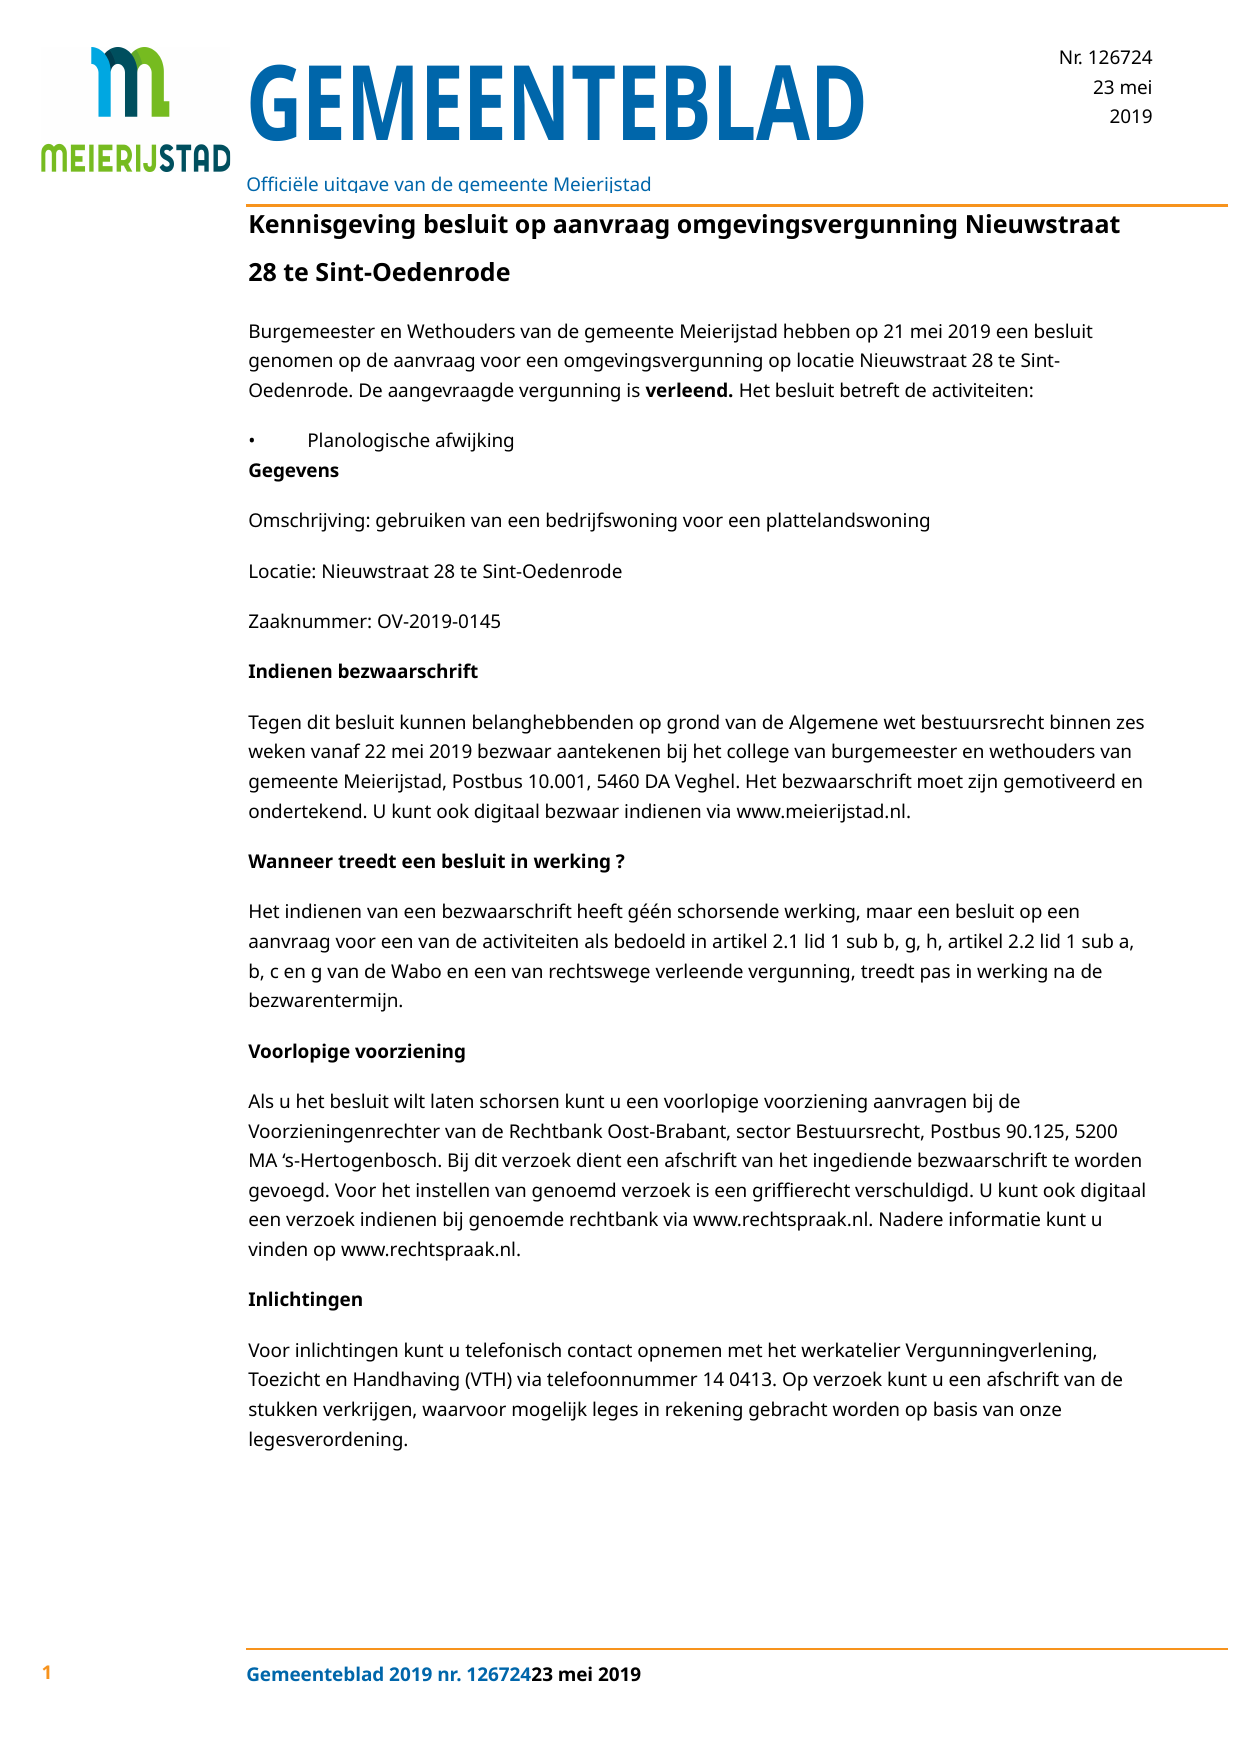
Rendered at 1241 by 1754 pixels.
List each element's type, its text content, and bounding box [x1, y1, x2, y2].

text Voor inlichtingen kunt u telefonisch contact opnemen met het werkatelier Vergunningverlening, Toezicht en Handhaving (VTH) via telefoonnummer 14 0413. Op verzoek kunt u een afschrift van de stukken verkrijgen, waarvoor mogelijk leges in rekening gebracht worden op basis van onze legesverordening. [248, 1337, 1152, 1452]
text Kennisgeving besluit op aanvraag omgevingsvergunning Nieuwstraat 28 te Sint-Oedenrode [248, 207, 1152, 288]
text Omschrijving: gebruiken van een bedrijfswoning voor een plattelandswoning [248, 507, 1152, 533]
text Het indienen van een bezwaarschrift heeft géén schorsende werking, maar een besluit op een aanvraag voor een van de activiteiten als bedoeld in artikel 2.1 lid 1 sub b, g, h, artikel 2.2 lid 1 sub a, b, c en g van de Wabo en een van rechtswege verleende vergunning, treedt pas in werking na de bezwarentermijn. [248, 899, 1152, 1013]
text Als u het besluit wilt laten schorsen kunt u een voorlopige voorziening aanvragen bij de Voorzieningenrechter van de Rechtbank Oost-Brabant, sector Bestuursrecht, Postbus 90.125, 5200 MA ‘s-Hertogenbosch. Bij dit verzoek dient een afschrift van het ingediende bezwaarschrift te worden gevoegd. Voor het instellen van genoemd verzoek is een griffierecht verschuldigd. U kunt ook digitaal een verzoek indienen bij genoemde rechtbank via www.rechtspraak.nl. Nadere informatie kunt u vinden op www.rechtspraak.nl. [248, 1088, 1152, 1262]
text Locatie: Nieuwstraat 28 te Sint-Oedenrode [248, 558, 1152, 584]
text Wanneer treedt een besluit in werking ? [248, 848, 1152, 874]
text Zaaknummer: OV-2019-0145 [248, 608, 1152, 634]
list Planologische afwijking [248, 427, 1152, 453]
text Tegen dit besluit kunnen belanghebbenden op grond van de Algemene wet bestuursrecht binnen zes weken vanaf 22 mei 2019 bezwaar aantekenen bij het college van burgemeester en wethouders van gemeente Meierijstad, Postbus 10.001, 5460 DA Veghel. Het bezwaarschrift moet zijn gemotiveerd en ondertekend. U kunt ook digitaal bezwaar indienen via www.meierijstad.nl. [248, 709, 1152, 824]
text Inlichtingen [248, 1287, 1152, 1312]
text Gegevens [248, 457, 1152, 483]
text Voorlopige voorziening [248, 1038, 1152, 1064]
text Burgemeester en Wethouders van de gemeente Meierijstad hebben op 21 mei 2019 een besluit genomen op de aanvraag voor een omgevingsvergunning op locatie Nieuwstraat 28 te Sint-Oedenrode. De aangevraagde vergunning is verleend. Het besluit betreft de activiteiten: [248, 318, 1152, 403]
picture [41, 47, 231, 172]
text Indienen bezwaarschrift [248, 659, 1152, 684]
